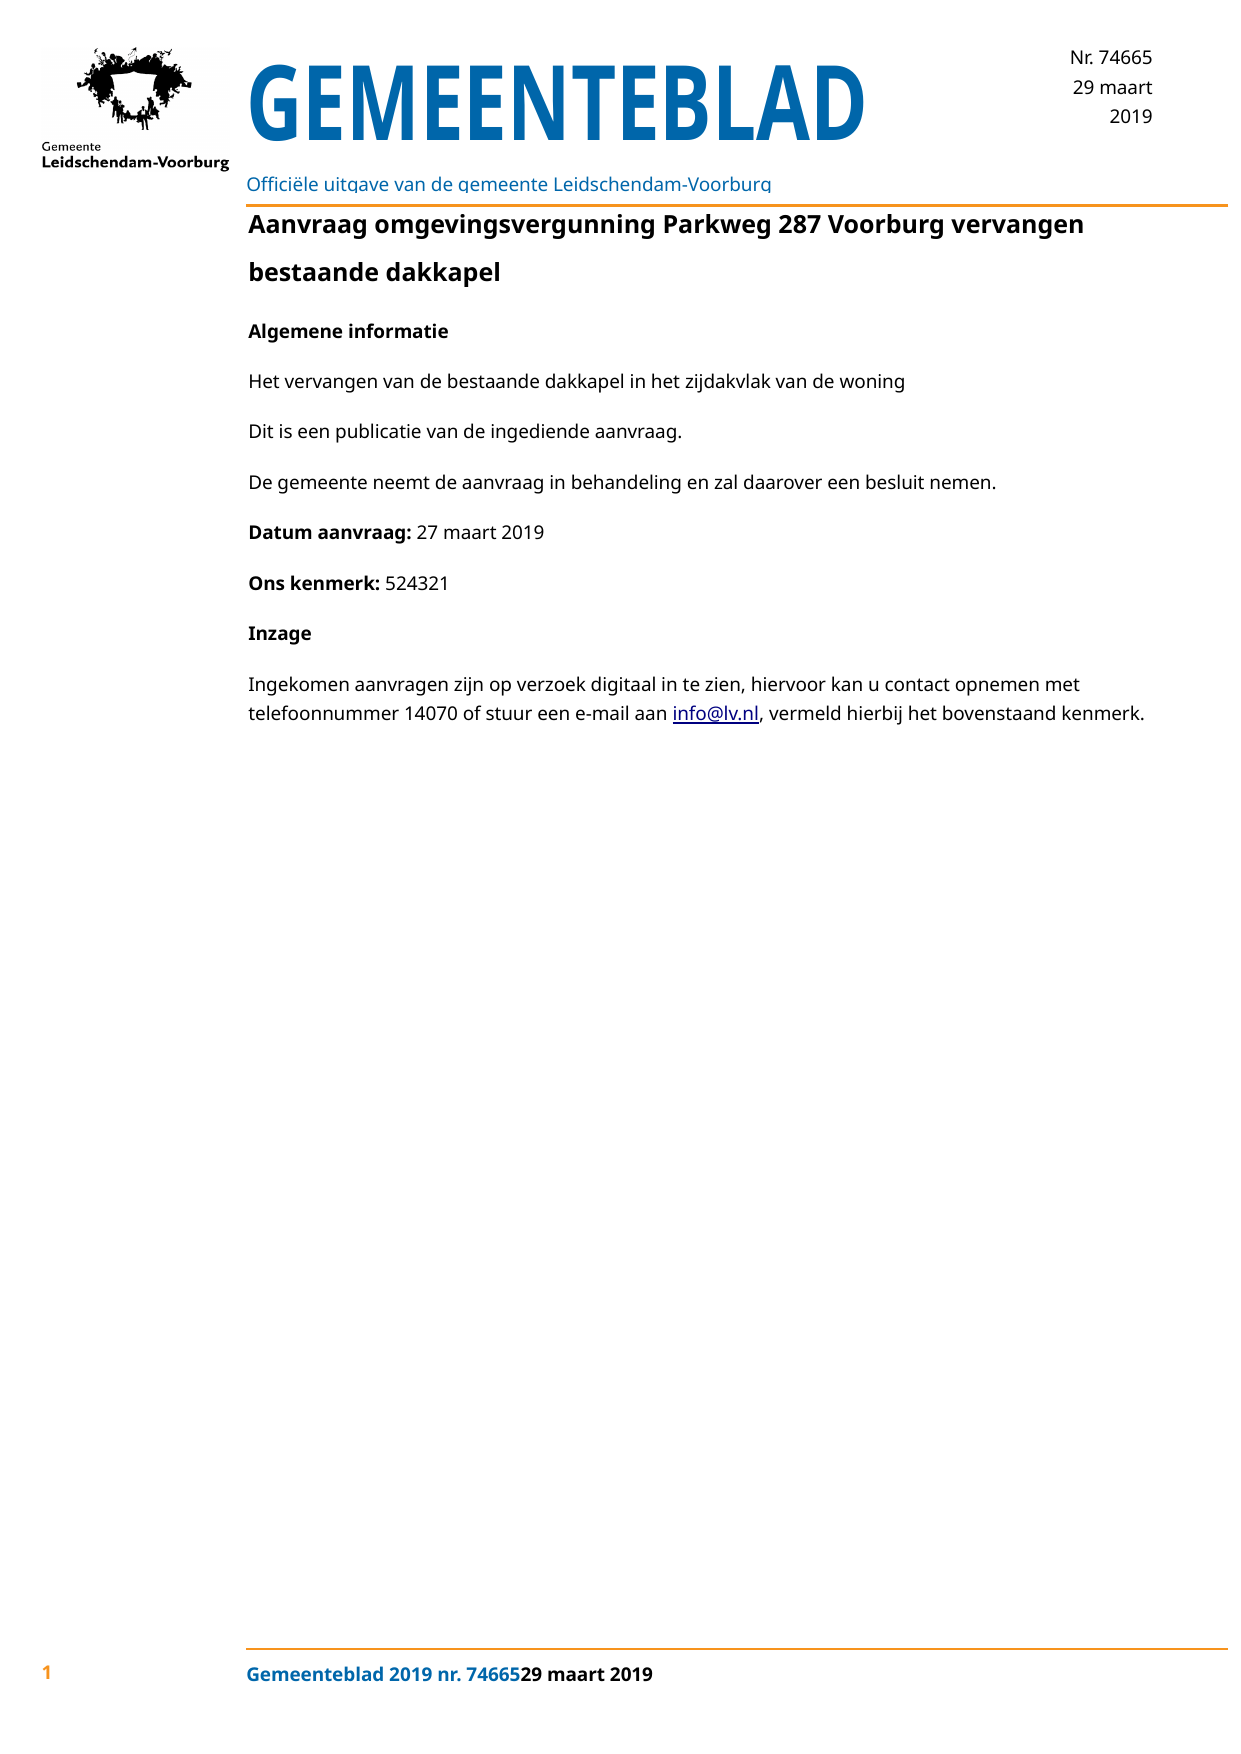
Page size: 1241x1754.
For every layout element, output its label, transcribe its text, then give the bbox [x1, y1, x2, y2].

text Aanvraag omgevingsvergunning Parkweg 287 Voorburg vervangen bestaande dakkapel [248, 207, 1152, 288]
text Ingekomen aanvragen zijn op verzoek digitaal in te zien, hiervoor kan u contact opnemen met telefoonnummer 14070 of stuur een e-mail aan info@lv.nl, vermeld hierbij het bovenstaand kenmerk. [248, 671, 1152, 726]
text Inzage [248, 620, 1152, 646]
text Datum aanvraag: 27 maart 2019 [248, 519, 1152, 545]
text De gemeente neemt de aanvraag in behandeling en zal daarover een besluit nemen. [248, 469, 1152, 495]
text Algemene informatie [248, 318, 1152, 344]
text Dit is een publicatie van de ingediende aanvraag. [248, 419, 1152, 444]
picture [41, 47, 231, 172]
text Het vervangen van de bestaande dakkapel in het zijdakvlak van de woning [248, 368, 1152, 394]
text Ons kenmerk: 524321 [248, 570, 1152, 596]
